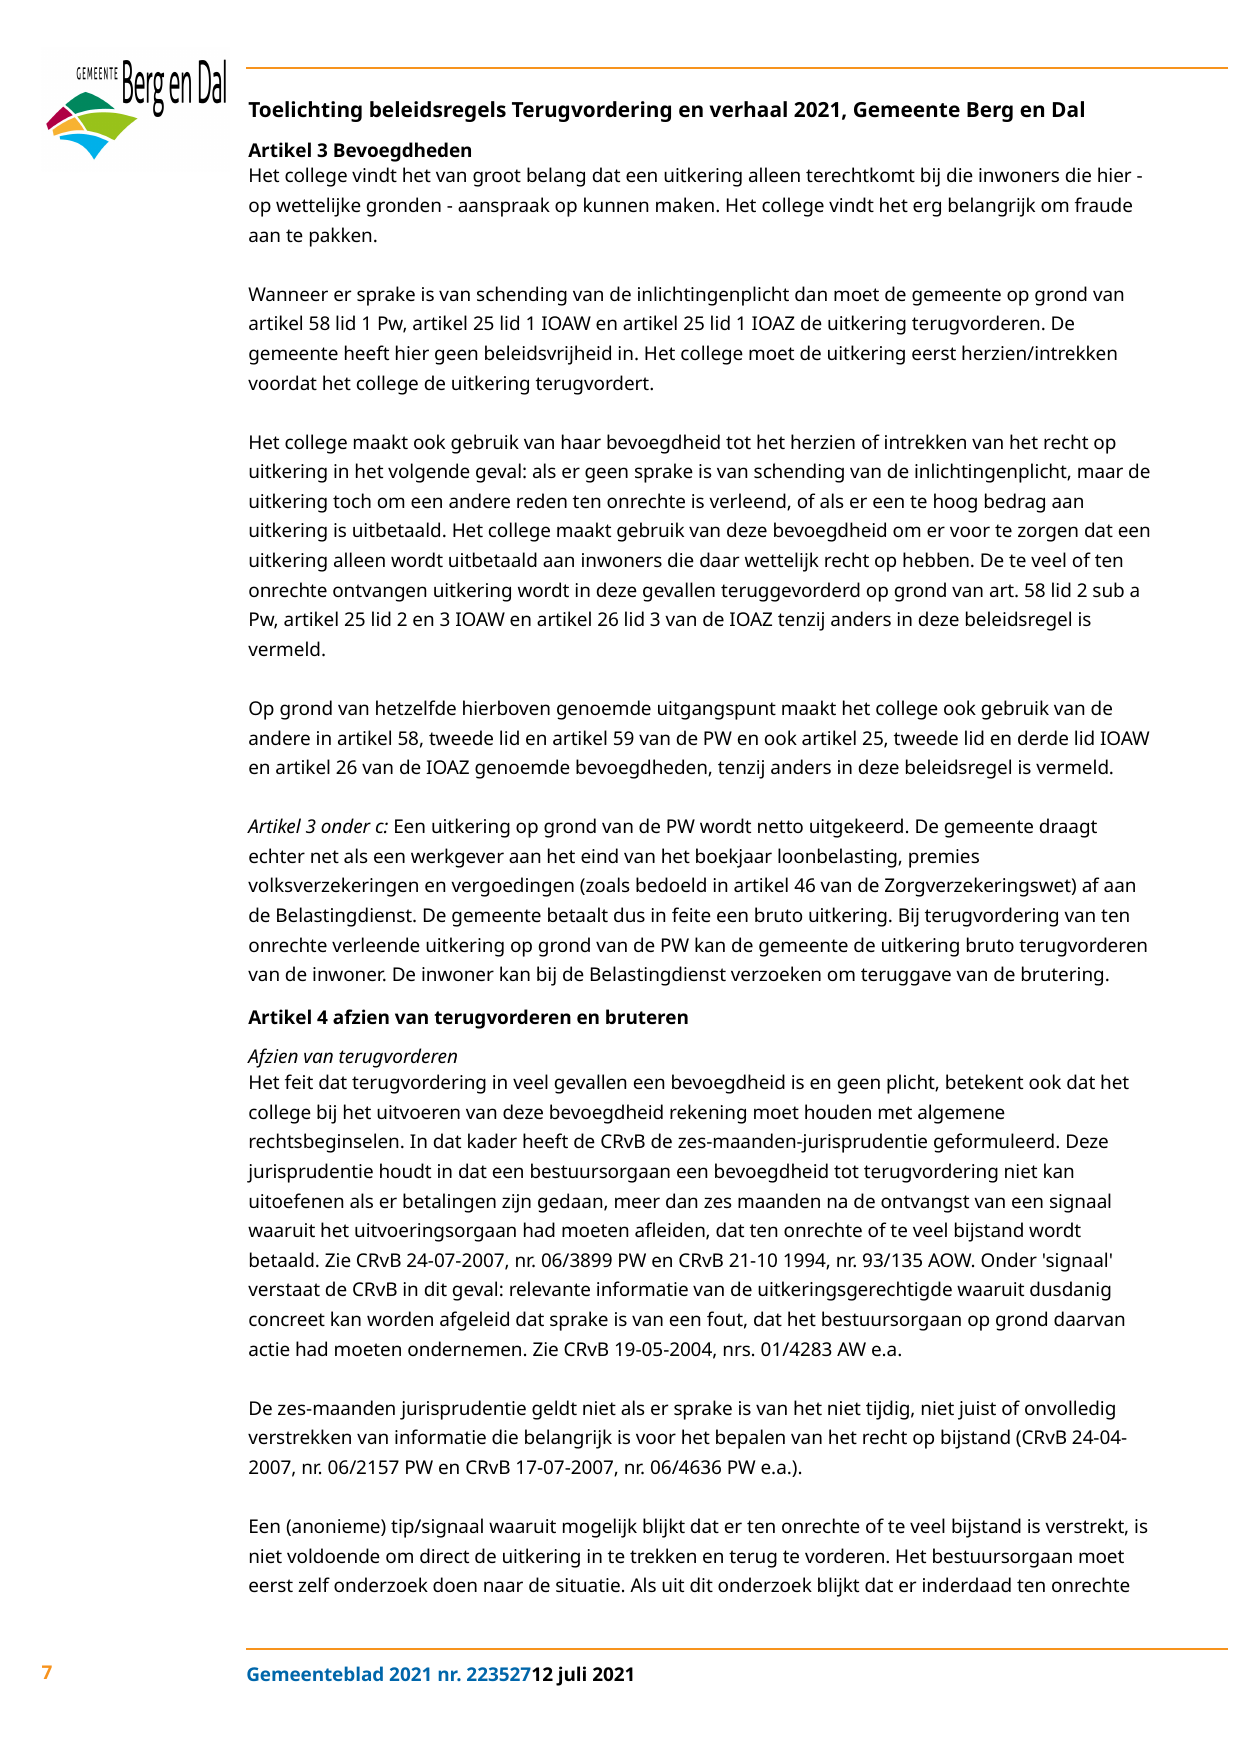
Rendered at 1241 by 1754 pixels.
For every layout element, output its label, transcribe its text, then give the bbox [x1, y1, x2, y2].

text Het college vindt het van groot belang dat een uitkering alleen terechtkomt bij die inwoners die hier - op wettelijke gronden - aanspraak op kunnen maken. Het college vindt het erg belangrijk om fraude aan te pakken. [248, 163, 1152, 247]
picture [41, 47, 231, 172]
text De zes-maanden jurisprudentie geldt niet als er sprake is van het niet tijdig, niet juist of onvolledig verstrekken van informatie die belangrijk is voor het bepalen van het recht op bijstand (CRvB 24-04-2007, nr. 06/2157 PW en CRvB 17-07-2007, nr. 06/4636 PW e.a.). [248, 1395, 1152, 1480]
text Het feit dat terugvordering in veel gevallen een bevoegdheid is en geen plicht, betekent ook dat het college bij het uitvoeren van deze bevoegdheid rekening moet houden met algemene rechtsbeginselen. In dat kader heeft de CRvB de zes-maanden-jurisprudentie geformuleerd. Deze jurisprudentie houdt in dat een bestuursorgaan een bevoegdheid tot terugvordering niet kan uitoefenen als er betalingen zijn gedaan, meer dan zes maanden na de ontvangst van een signaal waaruit het uitvoeringsorgaan had moeten afleiden, dat ten onrechte of te veel bijstand wordt betaald. Zie CRvB 24-07-2007, nr. 06/3899 PW en CRvB 21-10 1994, nr. 93/135 AOW. Onder 'signaal' verstaat de CRvB in dit geval: relevante informatie van de uitkeringsgerechtigde waaruit dusdanig concreet kan worden afgeleid dat sprake is van een fout, dat het bestuursorgaan op grond daarvan actie had moeten ondernemen. Zie CRvB 19-05-2004, nrs. 01/4283 AW e.a. [248, 1069, 1152, 1361]
text Wanneer er sprake is van schending van de inlichtingenplicht dan moet de gemeente op grond van artikel 58 lid 1 Pw, artikel 25 lid 1 IOAW en artikel 25 lid 1 IOAZ de uitkering terugvorderen. De gemeente heeft hier geen beleidsvrijheid in. Het college moet de uitkering eerst herzien/intrekken voordat het college de uitkering terugvordert. [248, 281, 1152, 395]
text Artikel 4 afzien van terugvorderen en bruteren [248, 1004, 1152, 1030]
text Afzien van terugvorderen [248, 1044, 1152, 1069]
text Artikel 3 Bevoegdheden [248, 137, 1152, 163]
text Het college maakt ook gebruik van haar bevoegdheid tot het herzien of intrekken van het recht op uitkering in het volgende geval: als er geen sprake is van schending van de inlichtingenplicht, maar de uitkering toch om een andere reden ten onrechte is verleend, of als er een te hoog bedrag aan uitkering is uitbetaald. Het college maakt gebruik van deze bevoegdheid om er voor te zorgen dat een uitkering alleen wordt uitbetaald aan inwoners die daar wettelijk recht op hebben. De te veel of ten onrechte ontvangen uitkering wordt in deze gevallen teruggevorderd op grond van art. 58 lid 2 sub a Pw, artikel 25 lid 2 en 3 IOAW en artikel 26 lid 3 van de IOAZ tenzij anders in deze beleidsregel is vermeld. [248, 429, 1152, 662]
text Toelichting beleidsregels Terugvordering en verhaal 2021, Gemeente Berg en Dal [248, 95, 1152, 123]
text Artikel 3 onder c: Een uitkering op grond van de PW wordt netto uitgekeerd. De gemeente draagt echter net als een werkgever aan het eind van het boekjaar loonbelasting, premies volksverzekeringen en vergoedingen (zoals bedoeld in artikel 46 van de Zorgverzekeringswet) af aan de Belastingdienst. De gemeente betaalt dus in feite een bruto uitkering. Bij terugvordering van ten onrechte verleende uitkering op grond van de PW kan de gemeente de uitkering bruto terugvorderen van de inwoner. De inwoner kan bij de Belastingdienst verzoeken om teruggave van de brutering. [248, 813, 1152, 987]
text Op grond van hetzelfde hierboven genoemde uitgangspunt maakt het college ook gebruik van de andere in artikel 58, tweede lid en artikel 59 van de PW en ook artikel 25, tweede lid en derde lid IOAW en artikel 26 van de IOAZ genoemde bevoegdheden, tenzij anders in deze beleidsregel is vermeld. [248, 695, 1152, 780]
text Een (anonieme) tip/signaal waaruit mogelijk blijkt dat er ten onrechte of te veel bijstand is verstrekt, is niet voldoende om direct de uitkering in te trekken en terug te vorderen. Het bestuursorgaan moet eerst zelf onderzoek doen naar de situatie. Als uit dit onderzoek blijkt dat er inderdaad ten onrechte [248, 1513, 1152, 1598]
